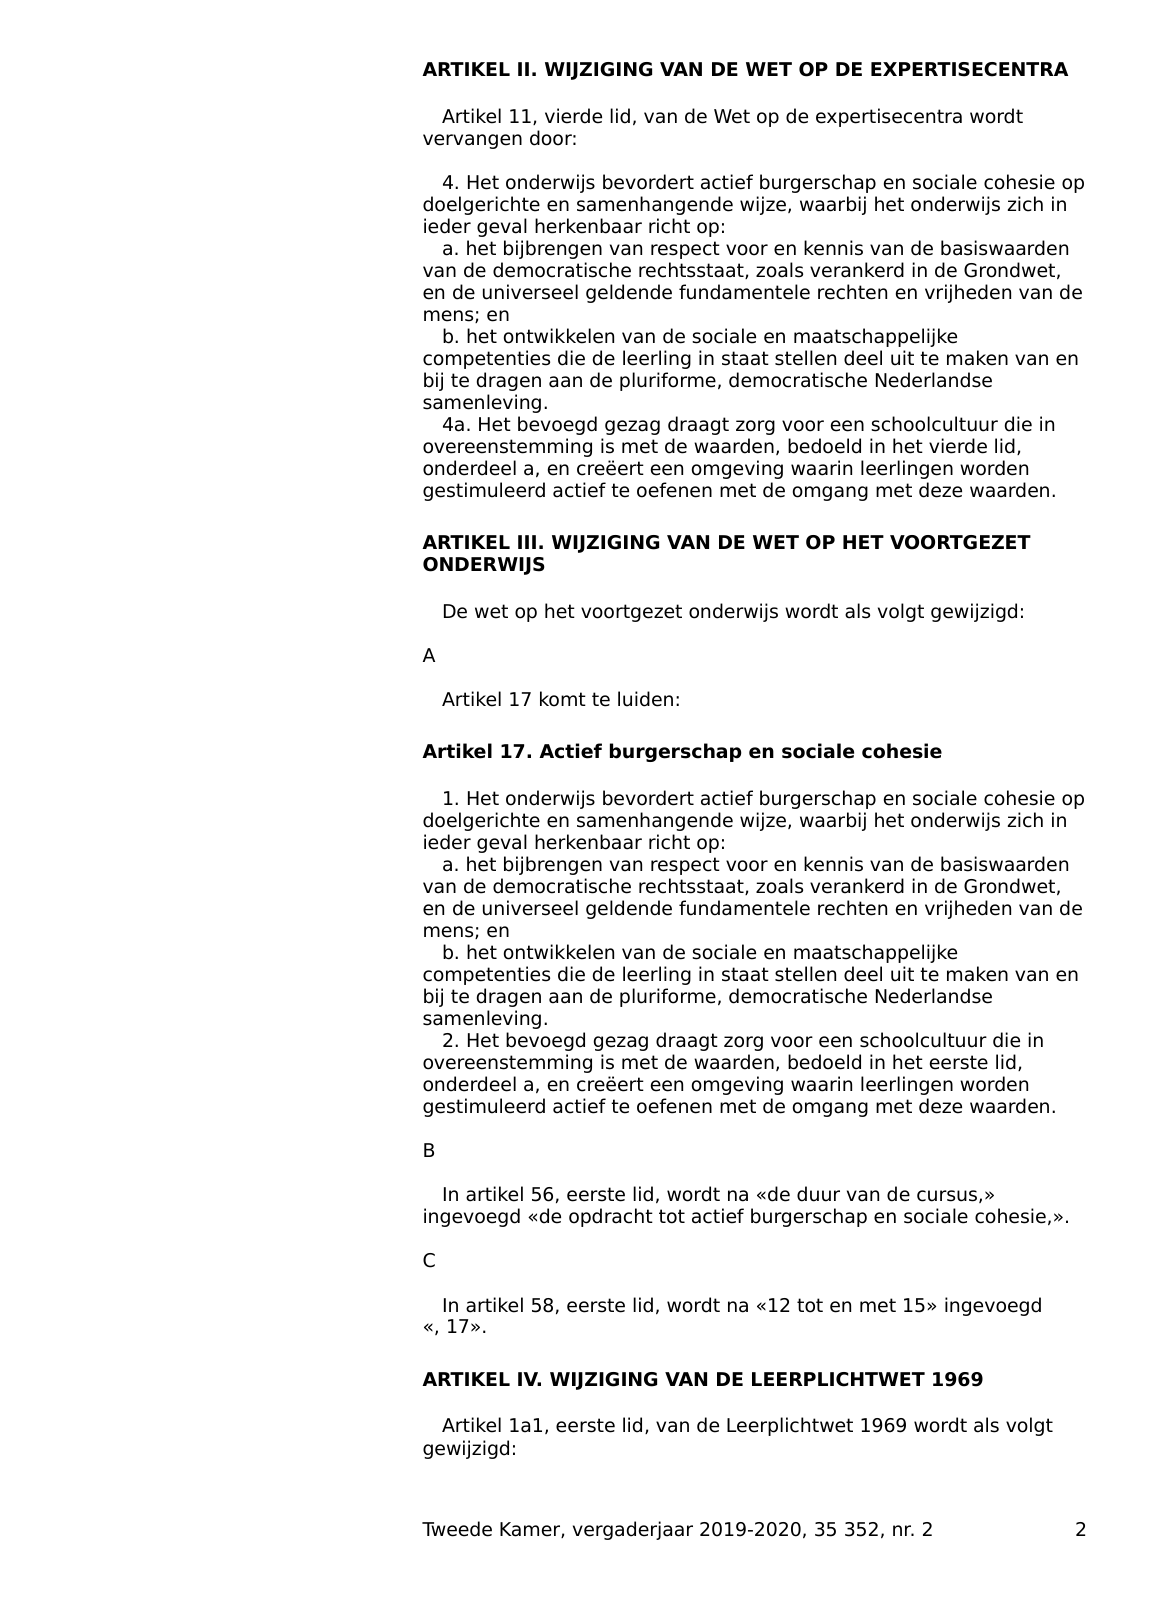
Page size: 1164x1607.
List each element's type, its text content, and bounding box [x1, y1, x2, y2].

text Artikel 17 komt te luiden: [422, 689, 1087, 711]
text B [422, 1140, 1087, 1162]
text a. het bijbrengen van respect voor en kennis van de basiswaarden van de democratische rechtsstaat, zoals verankerd in de Grondwet, en de universeel geldende fundamentele rechten en vrijheden van de mens; en [422, 238, 1087, 326]
subtitle ARTIKEL III. WIJZIGING VAN DE WET OP HET VOORTGEZET ONDERWIJS [422, 532, 1087, 576]
text Artikel 1a1, eerste lid, van de Leerplichtwet 1969 wordt als volgt gewijzigd: [422, 1415, 1087, 1459]
text 2. Het bevoegd gezag draagt zorg voor een schoolcultuur die in overeenstemming is met de waarden, bedoeld in het eerste lid, onderdeel a, en creëert een omgeving waarin leerlingen worden gestimuleerd actief te oefenen met de omgang met deze waarden. [422, 1030, 1087, 1118]
text b. het ontwikkelen van de sociale en maatschappelijke competenties die de leerling in staat stellen deel uit te maken van en bij te dragen aan de pluriforme, democratische Nederlandse samenleving. [422, 326, 1087, 414]
subtitle ARTIKEL II. WIJZIGING VAN DE WET OP DE EXPERTISECENTRA [422, 59, 1087, 81]
text In artikel 58, eerste lid, wordt na «12 tot en met 15» ingevoegd «, 17». [422, 1294, 1087, 1338]
text a. het bijbrengen van respect voor en kennis van de basiswaarden van de democratische rechtsstaat, zoals verankerd in de Grondwet, en de universeel geldende fundamentele rechten en vrijheden van de mens; en [422, 854, 1087, 942]
subtitle Artikel 17. Actief burgerschap en sociale cohesie [422, 741, 1087, 763]
text A [422, 645, 1087, 667]
text Artikel 11, vierde lid, van de Wet op de expertisecentra wordt vervangen door: [422, 106, 1087, 150]
text In artikel 56, eerste lid, wordt na «de duur van de cursus,» ingevoegd «de opdracht tot actief burgerschap en sociale cohesie,». [422, 1184, 1087, 1228]
text b. het ontwikkelen van de sociale en maatschappelijke competenties die de leerling in staat stellen deel uit te maken van en bij te dragen aan de pluriforme, democratische Nederlandse samenleving. [422, 942, 1087, 1030]
text 1. Het onderwijs bevordert actief burgerschap en sociale cohesie op doelgerichte en samenhangende wijze, waarbij het onderwijs zich in ieder geval herkenbaar richt op: [422, 788, 1087, 854]
text De wet op het voortgezet onderwijs wordt als volgt gewijzigd: [422, 601, 1087, 623]
subtitle ARTIKEL IV. WIJZIGING VAN DE LEERPLICHTWET 1969 [422, 1368, 1087, 1390]
text 4. Het onderwijs bevordert actief burgerschap en sociale cohesie op doelgerichte en samenhangende wijze, waarbij het onderwijs zich in ieder geval herkenbaar richt op: [422, 172, 1087, 238]
text 4a. Het bevoegd gezag draagt zorg voor een schoolcultuur die in overeenstemming is met de waarden, bedoeld in het vierde lid, onderdeel a, en creëert een omgeving waarin leerlingen worden gestimuleerd actief te oefenen met de omgang met deze waarden. [422, 414, 1087, 502]
text C [422, 1250, 1087, 1272]
